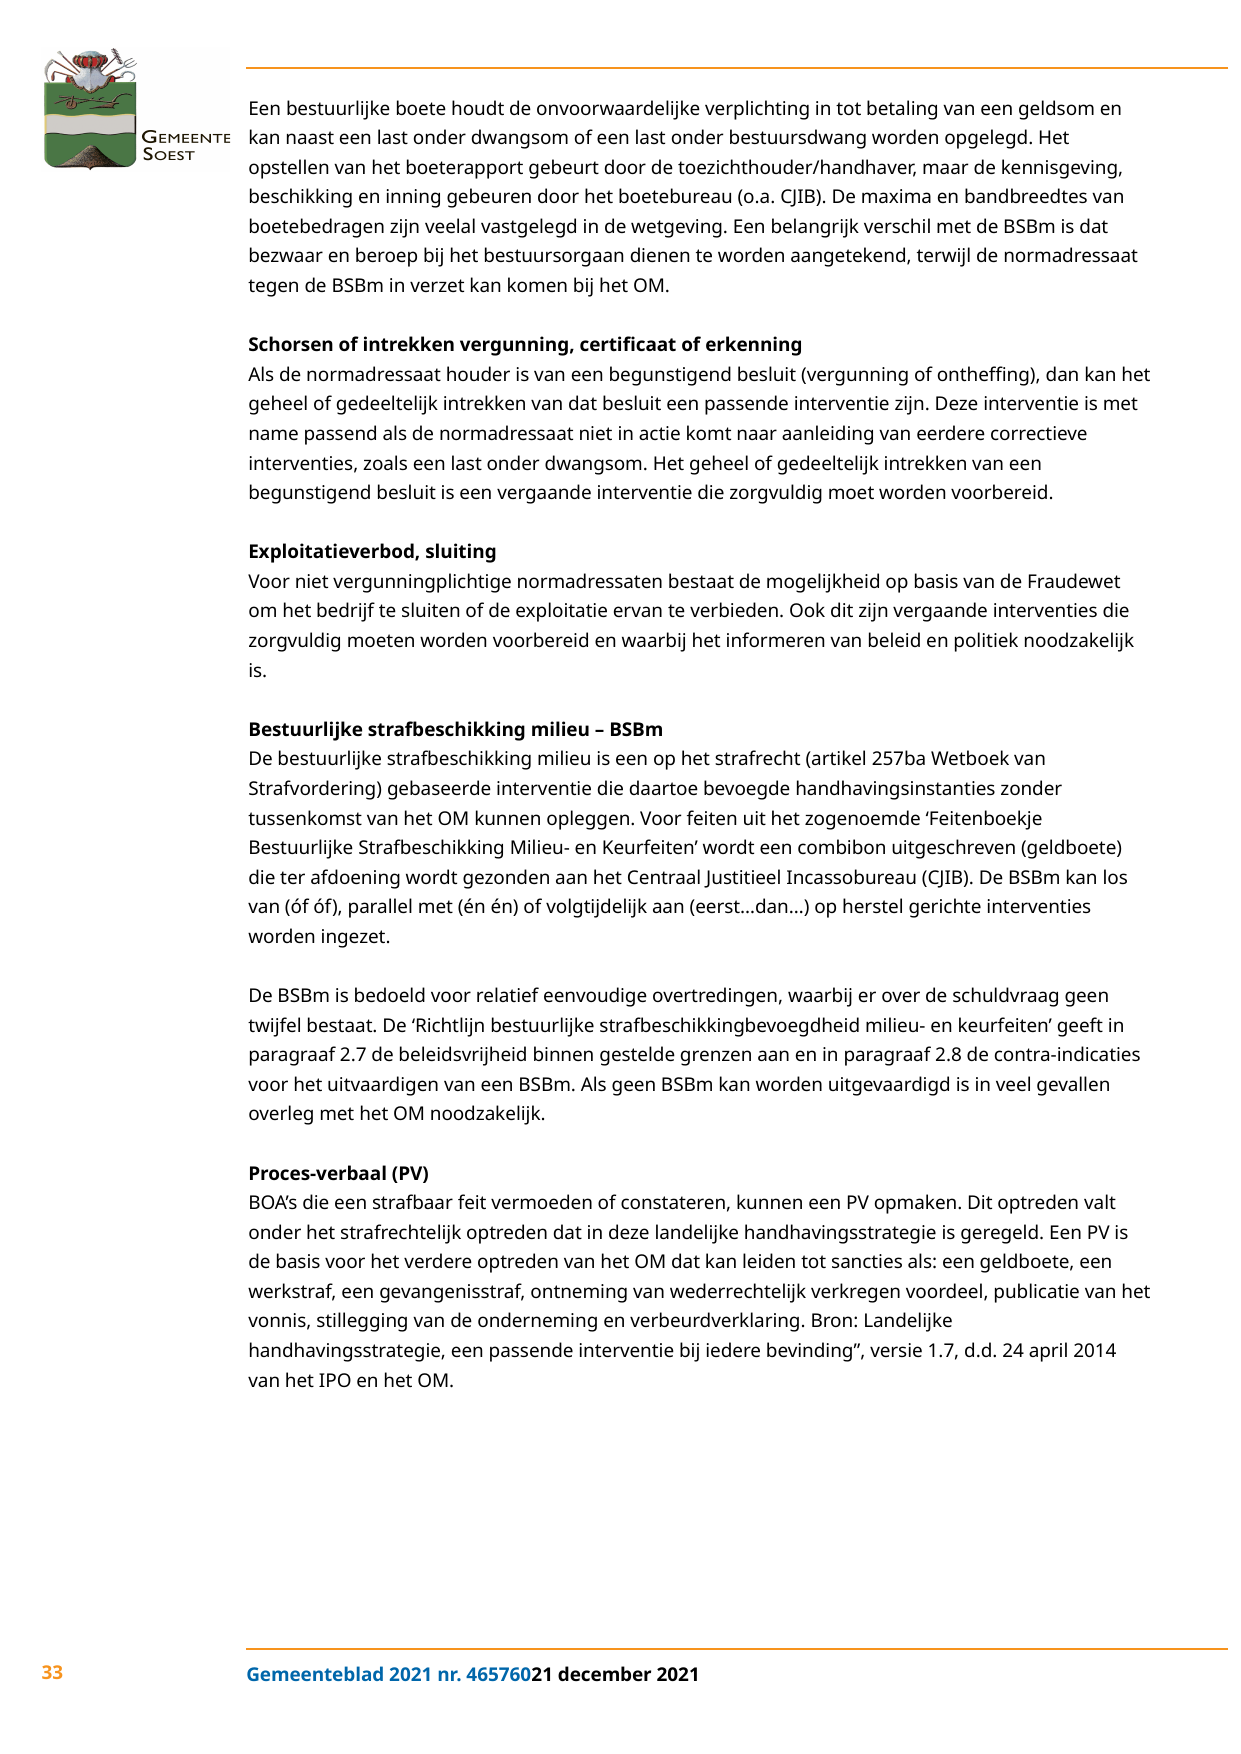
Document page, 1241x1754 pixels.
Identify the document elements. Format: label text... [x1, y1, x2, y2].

text Exploitatieverbod, sluiting [248, 538, 1152, 564]
text Schorsen of intrekken vergunning, certificaat of erkenning [248, 331, 1152, 357]
text De BSBm is bedoeld voor relatief eenvoudige overtredingen, waarbij er over de schuldvraag geen twijfel bestaat. De ‘Richtlijn bestuurlijke strafbeschikkingbevoegdheid milieu- en keurfeiten’ geeft in paragraaf 2.7 de beleidsvrijheid binnen gestelde grenzen aan en in paragraaf 2.8 de contra-indicaties voor het uitvaardigen van een BSBm. Als geen BSBm kan worden uitgevaardigd is in veel gevallen overleg met het OM noodzakelijk. [248, 982, 1152, 1126]
text Een bestuurlijke boete houdt de onvoorwaardelijke verplichting in tot betaling van een geldsom en kan naast een last onder dwangsom of een last onder bestuursdwang worden opgelegd. Het opstellen van het boeterapport gebeurt door de toezichthouder/handhaver, maar de kennisgeving, beschikking en inning gebeuren door het boetebureau (o.a. CJIB). De maxima en bandbreedtes van boetebedragen zijn veelal vastgelegd in de wetgeving. Een belangrijk verschil met de BSBm is dat bezwaar en beroep bij het bestuursorgaan dienen te worden aangetekend, terwijl de normadressaat tegen de BSBm in verzet kan komen bij het OM. [248, 95, 1152, 298]
text De bestuurlijke strafbeschikking milieu is een op het strafrecht (artikel 257ba Wetboek van Strafvordering) gebaseerde interventie die daartoe bevoegde handhavingsinstanties zonder tussenkomst van het OM kunnen opleggen. Voor feiten uit het zogenoemde ‘Feitenboekje Bestuurlijke Strafbeschikking Milieu- en Keurfeiten’ wordt een combibon uitgeschreven (geldboete) die ter afdoening wordt gezonden aan het Centraal Justitieel Incassobureau (CJIB). De BSBm kan los van (óf óf), parallel met (én én) of volgtijdelijk aan (eerst…dan…) op herstel gerichte interventies worden ingezet. [248, 746, 1152, 949]
text Als de normadressaat houder is van een begunstigend besluit (vergunning of ontheffing), dan kan het geheel of gedeeltelijk intrekken van dat besluit een passende interventie zijn. Deze interventie is met name passend als de normadressaat niet in actie komt naar aanleiding van eerdere correctieve interventies, zoals een last onder dwangsom. Het geheel of gedeeltelijk intrekken van een begunstigend besluit is een vergaande interventie die zorgvuldig moet worden voorbereid. [248, 361, 1152, 505]
text Bestuurlijke strafbeschikking milieu – BSBm [248, 716, 1152, 742]
picture [41, 47, 231, 172]
text Voor niet vergunningplichtige normadressaten bestaat de mogelijkheid op basis van de Fraudewet om het bedrijf te sluiten of de exploitatie ervan te verbieden. Ook dit zijn vergaande interventies die zorgvuldig moeten worden voorbereid en waarbij het informeren van beleid en politiek noodzakelijk is. [248, 568, 1152, 683]
text BOA’s die een strafbaar feit vermoeden of constateren, kunnen een PV opmaken. Dit optreden valt onder het strafrechtelijk optreden dat in deze landelijke handhavingsstrategie is geregeld. Een PV is de basis voor het verdere optreden van het OM dat kan leiden tot sancties als: een geldboete, een werkstraf, een gevangenisstraf, ontneming van wederrechtelijk verkregen voordeel, publicatie van het vonnis, stillegging van de onderneming en verbeurdverklaring. Bron: Landelijke handhavingsstrategie, een passende interventie bij iedere bevinding”, versie 1.7, d.d. 24 april 2014 van het IPO en het OM. [248, 1189, 1152, 1393]
text Proces-verbaal (PV) [248, 1160, 1152, 1186]
